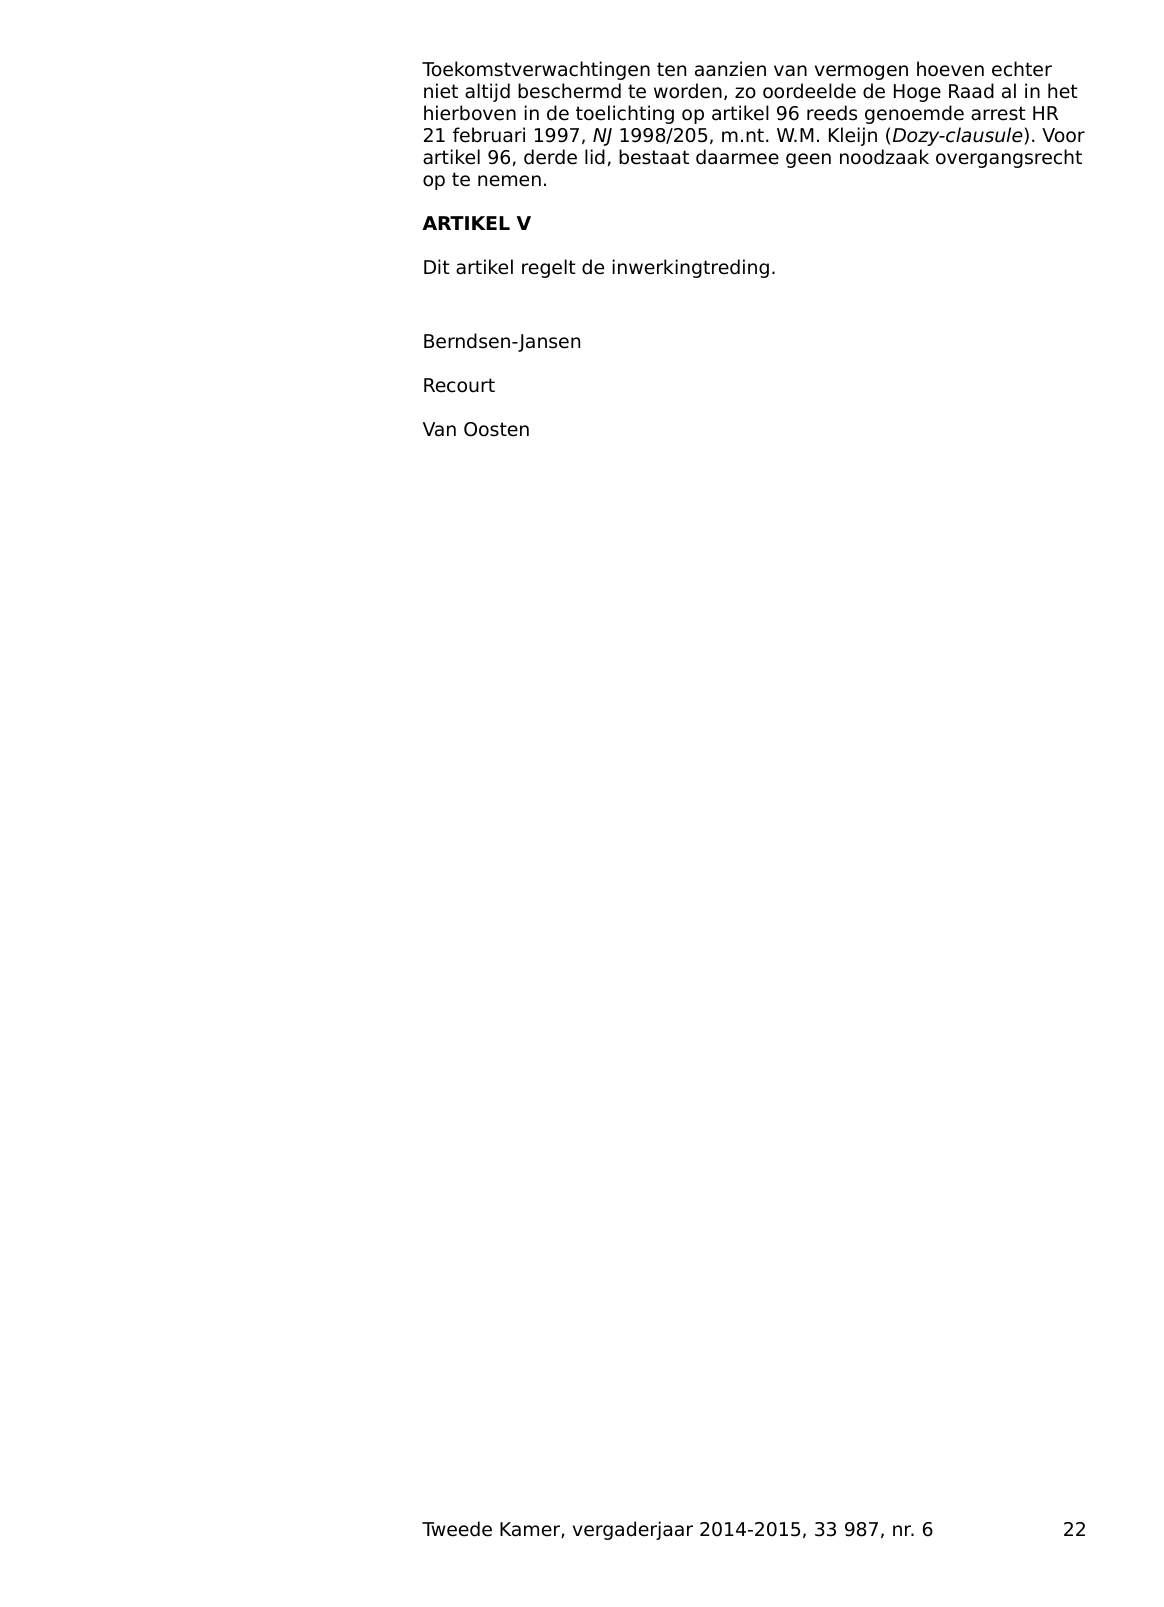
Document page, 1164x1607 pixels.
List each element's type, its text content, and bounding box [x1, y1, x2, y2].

text Berndsen-Jansen Recourt Van Oosten [422, 309, 1087, 441]
text Toekomstverwachtingen ten aanzien van vermogen hoeven echter niet altijd beschermd te worden, zo oordeelde de Hoge Raad al in het hierboven in de toelichting op artikel 96 reeds genoemde arrest HR 21 februari 1997, NJ 1998/205, m.nt. W.M. Kleijn (Dozy-clausule). Voor artikel 96, derde lid, bestaat daarmee geen noodzaak overgangsrecht op te nemen. [422, 59, 1087, 191]
text Dit artikel regelt de inwerkingtreding. [422, 257, 1087, 279]
subtitle ARTIKEL V [422, 213, 1087, 235]
